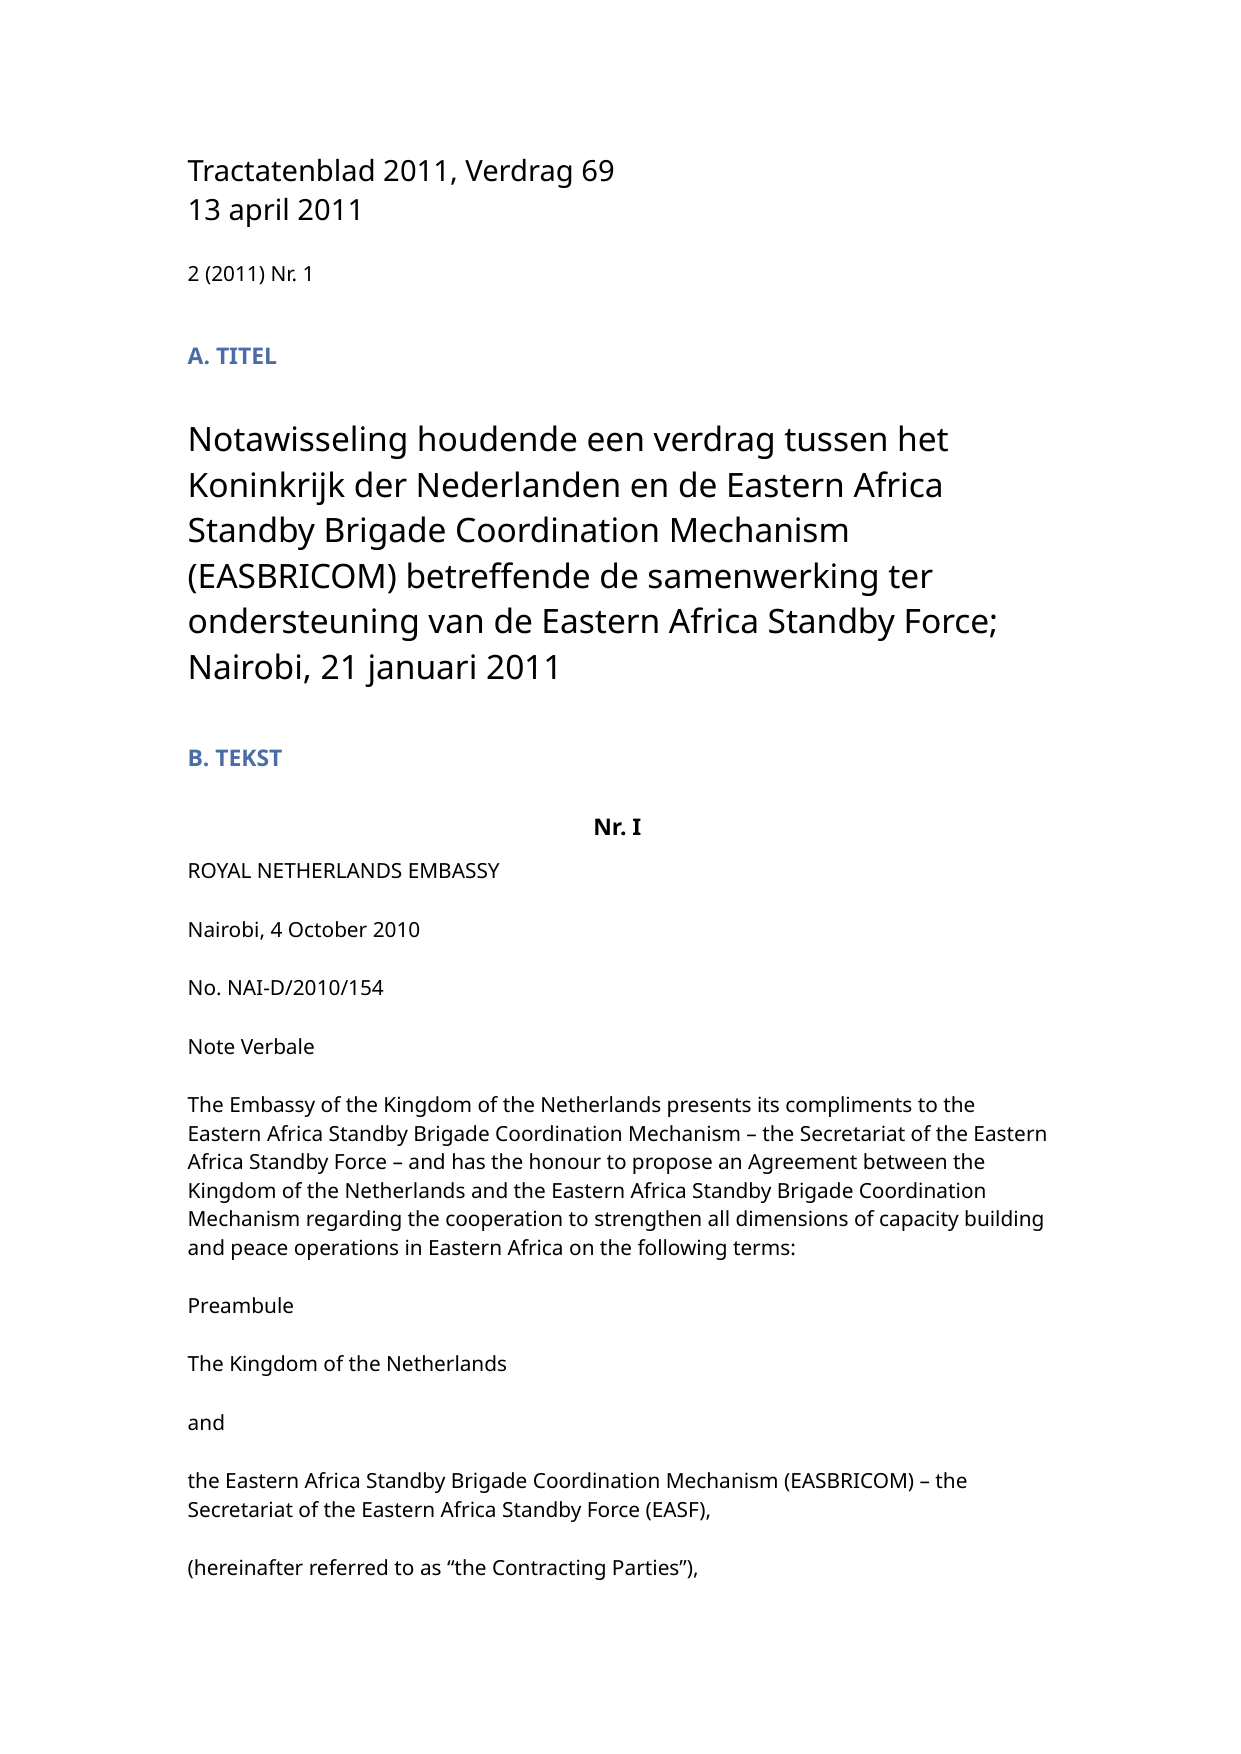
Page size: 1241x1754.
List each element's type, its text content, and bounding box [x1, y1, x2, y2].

text Nairobi, 21 januari 2011 [187, 644, 1053, 689]
subtitle A. TITEL [187, 340, 1053, 371]
text ROYAL NETHERLANDS EMBASSY [187, 857, 1053, 885]
subtitle B. TEKST [187, 742, 1053, 773]
text Nairobi, 4 October 2010 [187, 915, 1053, 943]
text Note Verbale [187, 1032, 1053, 1060]
text The Kingdom of the Netherlands [187, 1349, 1053, 1378]
text the Eastern Africa Standby Brigade Coordination Mechanism (EASBRICOM) – the Secretariat of the Eastern Africa Standby Force (EASF), [187, 1466, 1053, 1523]
text 2 (2011) Nr. 1 [187, 259, 1053, 287]
subtitle Nr. I [187, 810, 1053, 842]
text Tractatenblad 2011, Verdrag 69 [187, 150, 1053, 190]
text No. NAI-D/2010/154 [187, 973, 1053, 1002]
text Notawisseling houdende een verdrag tussen het Koninkrijk der Nederlanden en de Eastern Africa Standby Brigade Coordination Mechanism (EASBRICOM) betreffende de samenwerking ter ondersteuning van de Eastern Africa Standby Force; [187, 416, 1053, 644]
text The Embassy of the Kingdom of the Netherlands presents its compliments to the Eastern Africa Standby Brigade Coordination Mechanism – the Secretariat of the Eastern Africa Standby Force – and has the honour to propose an Agreement between the Kingdom of the Netherlands and the Eastern Africa Standby Brigade Coordination Mechanism regarding the cooperation to strengthen all dimensions of capacity building and peace operations in Eastern Africa on the following terms: [187, 1090, 1053, 1261]
text (hereinafter referred to as “the Contracting Parties”), [187, 1553, 1053, 1582]
text Preambule [187, 1291, 1053, 1319]
text and [187, 1408, 1053, 1436]
text 13 april 2011 [187, 190, 1053, 229]
